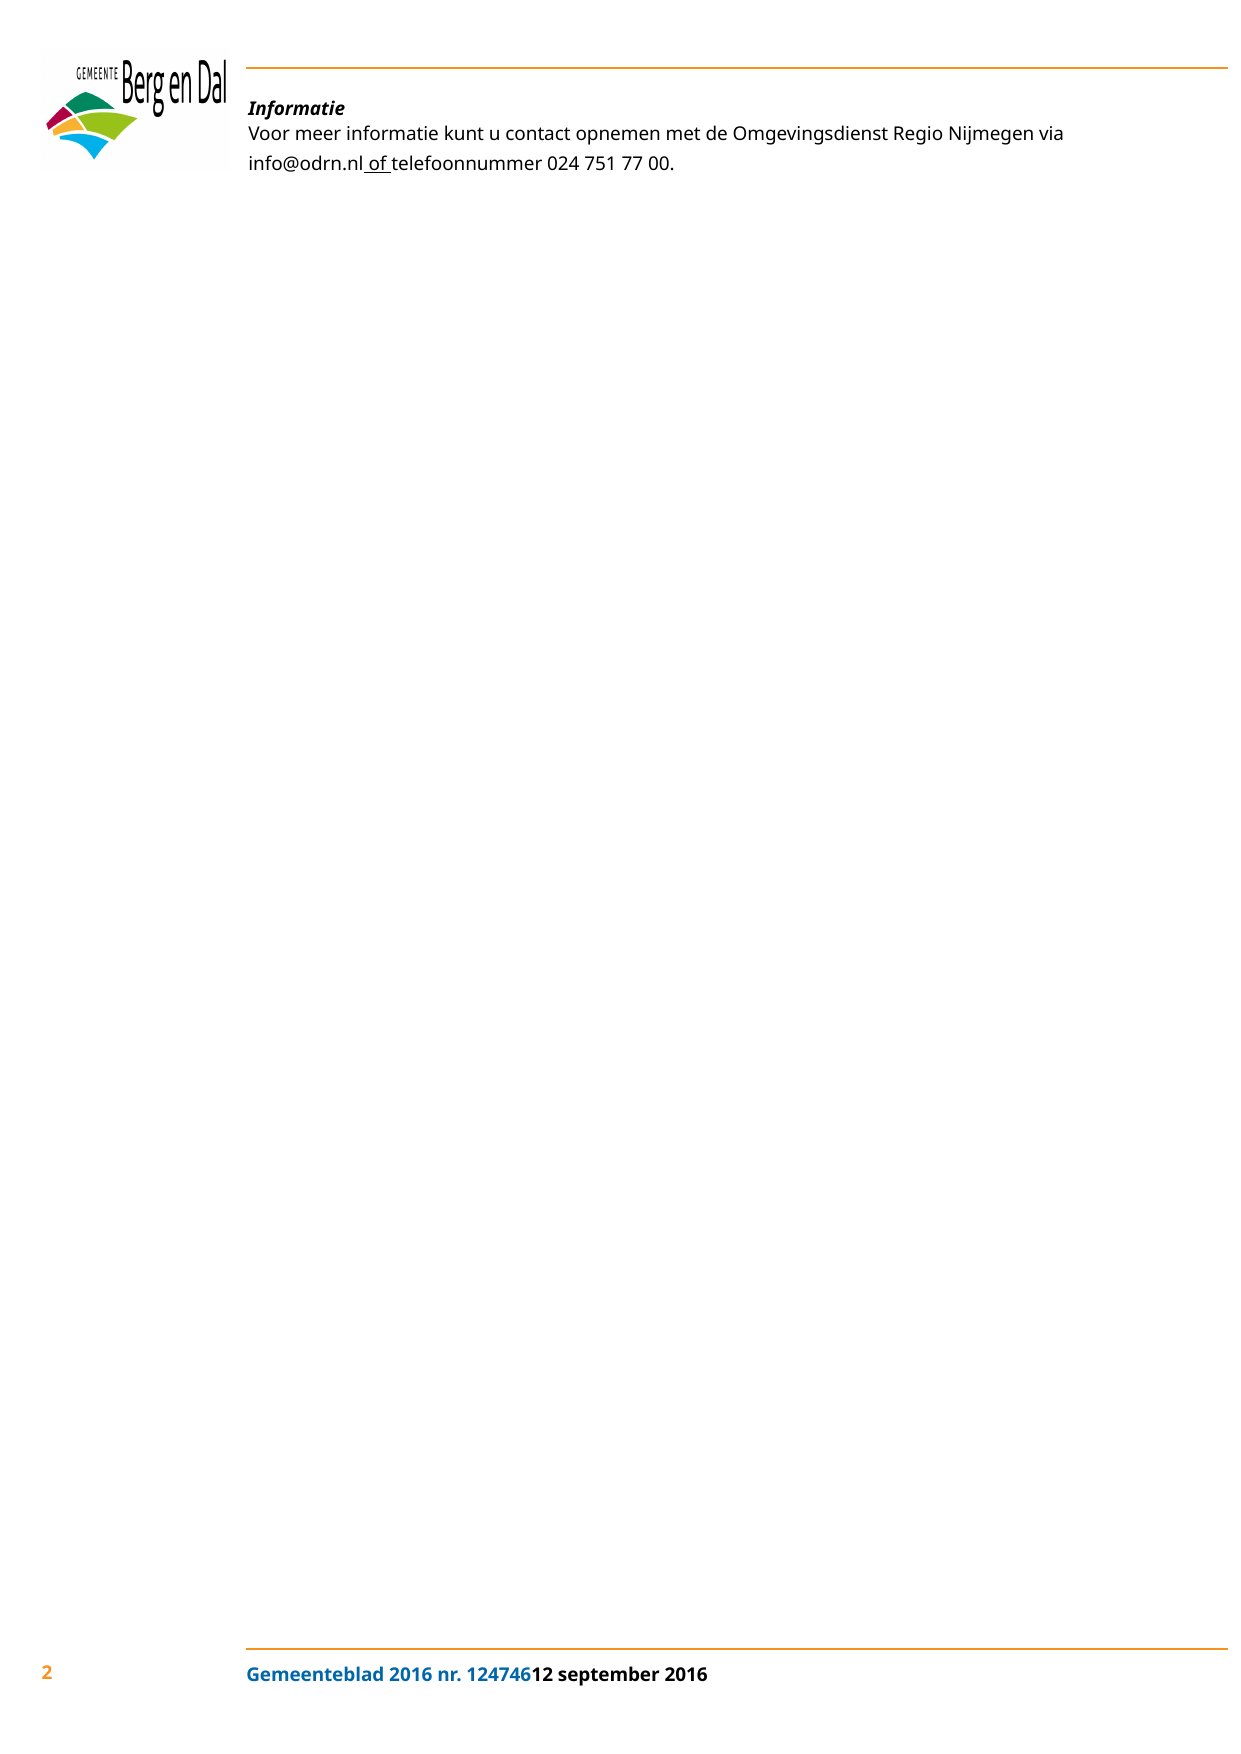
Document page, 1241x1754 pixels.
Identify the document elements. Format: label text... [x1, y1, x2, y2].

text Voor meer informatie kunt u contact opnemen met de Omgevingsdienst Regio Nijmegen via info@odrn.nl of telefoonnummer 024 751 77 00. [248, 121, 1152, 176]
text Informatie [248, 95, 1152, 121]
picture [41, 47, 231, 172]
